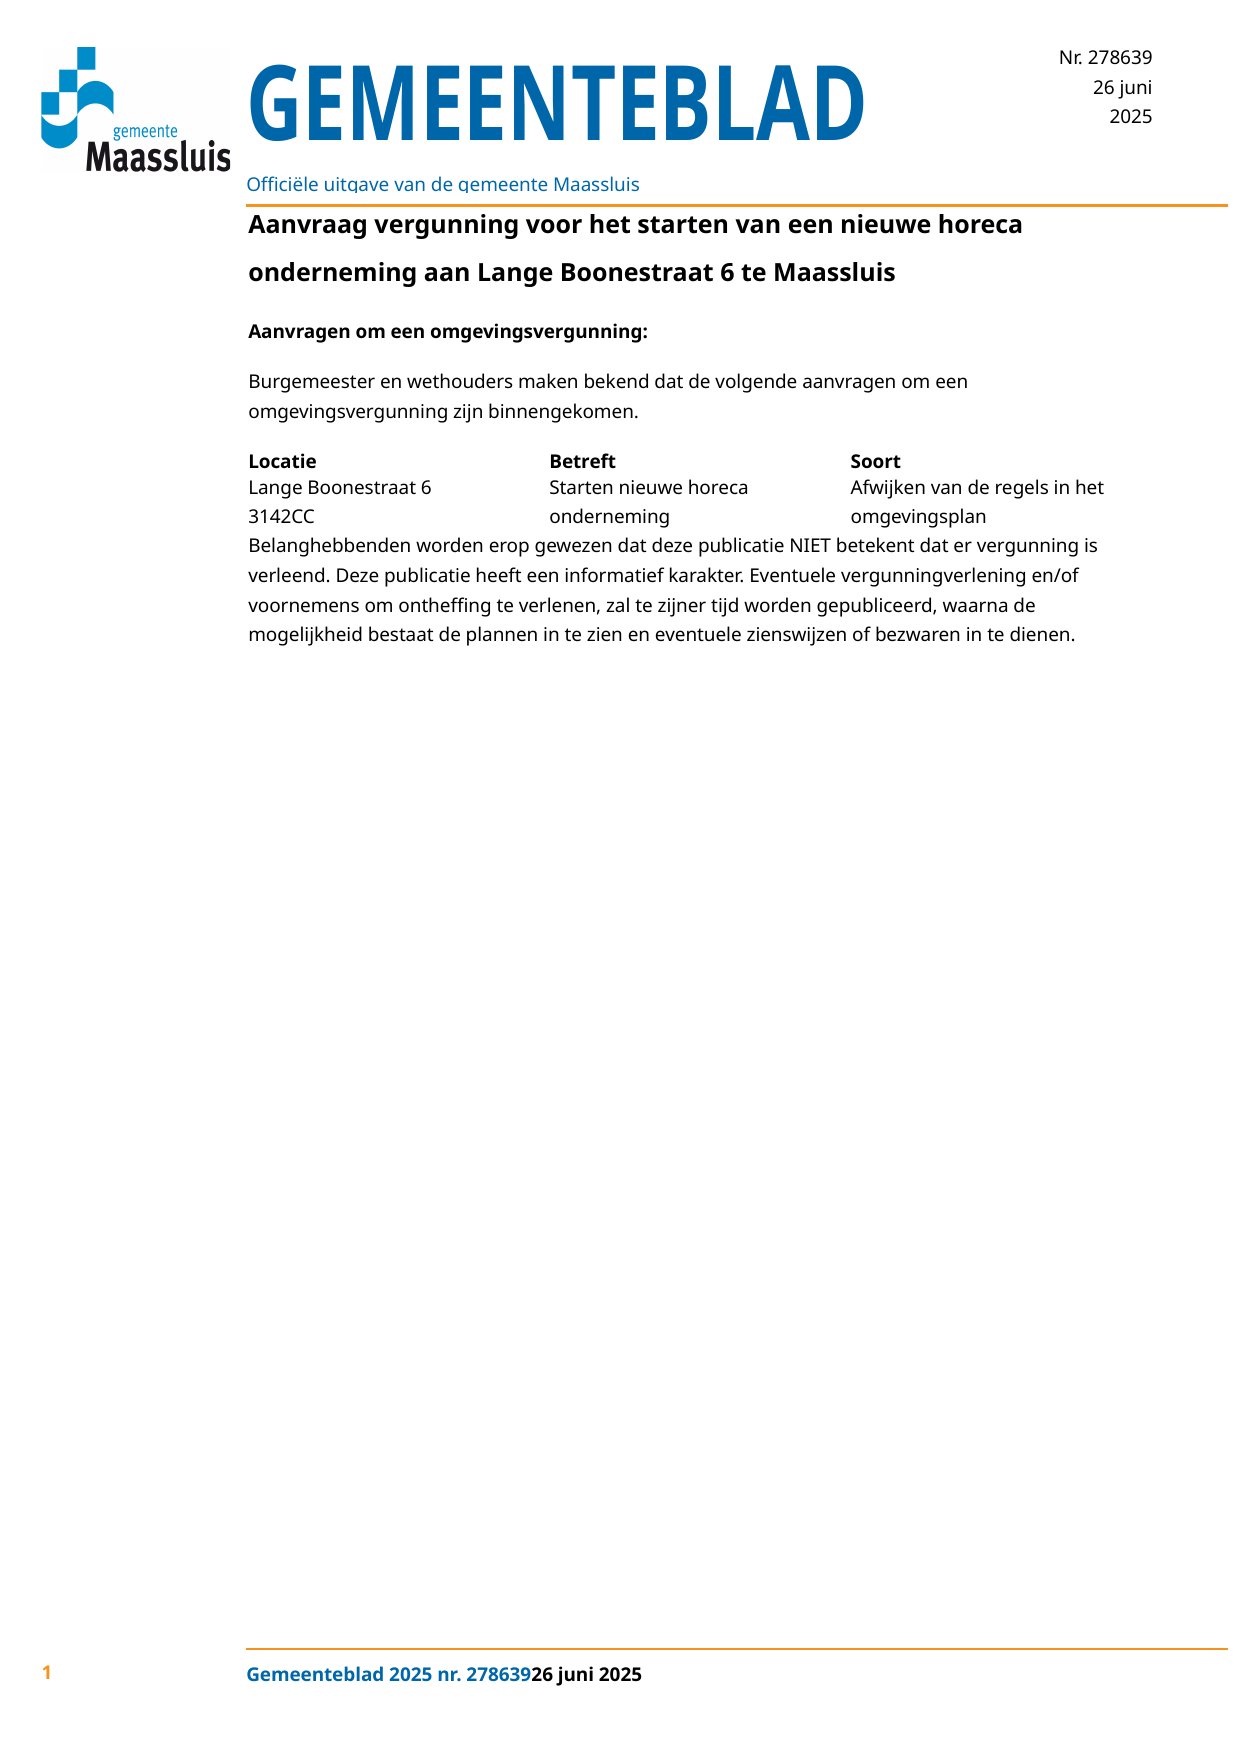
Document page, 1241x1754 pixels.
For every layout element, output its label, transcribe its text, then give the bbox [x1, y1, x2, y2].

table_header Locatie [248, 449, 549, 474]
table_cell Starten nieuwe horeca onderneming [549, 474, 850, 529]
text Belanghebbenden worden erop gewezen dat deze publicatie NIET betekent dat er vergunning is verleend. Deze publicatie heeft een informatief karakter. Eventuele vergunningverlening en/of voornemens om ontheffing te verlenen, zal te zijner tijd worden gepubliceerd, waarna de mogelijkheid bestaat de plannen in te zien en eventuele zienswijzen of bezwaren in te dienen. [248, 533, 1152, 647]
text Aanvraag vergunning voor het starten van een nieuwe horeca onderneming aan Lange Boonestraat 6 te Maassluis [248, 207, 1152, 288]
table_header Betreft [549, 449, 850, 474]
text Aanvragen om een omgevingsvergunning: [248, 318, 1152, 344]
table_cell Afwijken van de regels in het omgevingsplan [850, 474, 1152, 529]
table_header Soort [850, 449, 1152, 474]
text Burgemeester en wethouders maken bekend dat de volgende aanvragen om een omgevingsvergunning zijn binnengekomen. [248, 368, 1152, 424]
table_cell Lange Boonestraat 6 3142CC [248, 474, 549, 529]
picture [41, 47, 231, 172]
picture [41, 47, 77, 92]
